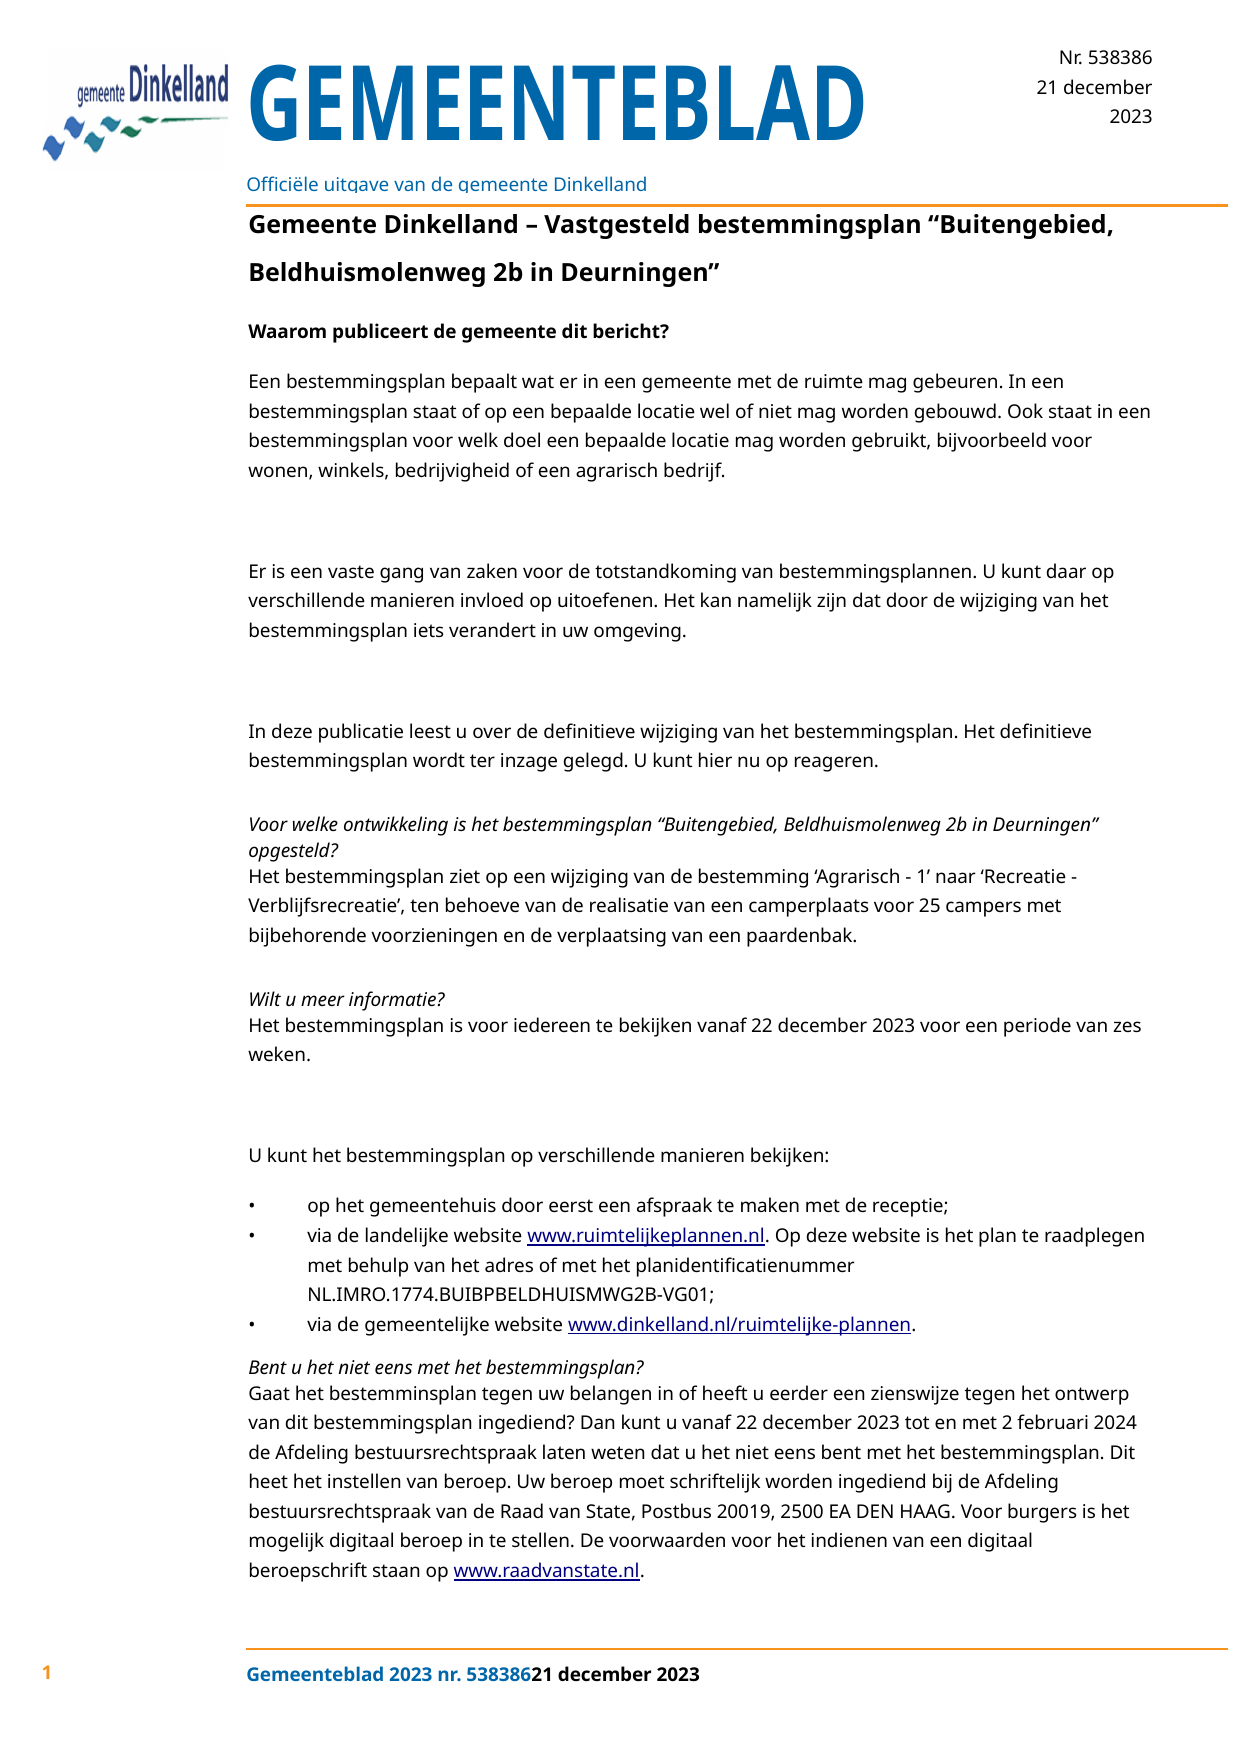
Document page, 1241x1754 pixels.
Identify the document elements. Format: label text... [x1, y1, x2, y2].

list via de landelijke website www.ruimtelijkeplannen.nl. Op deze website is het plan te raadplegen met behulp van het adres of met het planidentificatienummer NL.IMRO.1774.BUIBPBELDHUISMWG2B-VG01; [248, 1222, 1152, 1307]
text Gemeente Dinkelland – Vastgesteld bestemmingsplan “Buitengebied, Beldhuismolenweg 2b in Deurningen” [248, 207, 1152, 288]
text Voor welke ontwikkeling is het bestemmingsplan “Buitengebied, Beldhuismolenweg 2b in Deurningen” opgesteld? [248, 811, 1152, 863]
text Waarom publiceert de gemeente dit bericht? [248, 318, 1152, 344]
text Gaat het bestemminsplan tegen uw belangen in of heeft u eerder een zienswijze tegen het ontwerp van dit bestemmingsplan ingediend? Dan kunt u vanaf 22 december 2023 tot en met 2 februari 2024 de Afdeling bestuursrechtspraak laten weten dat u het niet eens bent met het bestemmingsplan. Dit heet het instellen van beroep. Uw beroep moet schriftelijk worden ingediend bij de Afdeling bestuursrechtspraak van de Raad van State, Postbus 20019, 2500 EA DEN HAAG. Voor burgers is het mogelijk digitaal beroep in te stellen. De voorwaarden voor het indienen van een digitaal beroepschrift staan op www.raadvanstate.nl. [248, 1380, 1152, 1583]
text Er is een vaste gang van zaken voor de totstandkoming van bestemmingsplannen. U kunt daar op verschillende manieren invloed op uitoefenen. Het kan namelijk zijn dat door de wijziging van het bestemmingsplan iets verandert in uw omgeving. [248, 558, 1152, 643]
text Een bestemmingsplan bepaalt wat er in een gemeente met de ruimte mag gebeuren. In een bestemmingsplan staat of op een bepaalde locatie wel of niet mag worden gebouwd. Ook staat in een bestemmingsplan voor welk doel een bepaalde locatie mag worden gebruikt, bijvoorbeeld voor wonen, winkels, bedrijvigheid of een agrarisch bedrijf. [248, 368, 1152, 483]
text Wilt u meer informatie? [248, 986, 1152, 1012]
text Bent u het niet eens met het bestemmingsplan? [248, 1354, 1152, 1380]
text U kunt het bestemmingsplan op verschillende manieren bekijken: [248, 1142, 1152, 1168]
text Het bestemmingsplan ziet op een wijziging van de bestemming ‘Agrarisch - 1’ naar ‘Recreatie - Verblijfsrecreatie’, ten behoeve van de realisatie van een camperplaats voor 25 campers met bijbehorende voorzieningen en de verplaatsing van een paardenbak. [248, 863, 1152, 948]
list op het gemeentehuis door eerst een afspraak te maken met de receptie; [248, 1193, 1152, 1218]
text Het bestemmingsplan is voor iedereen te bekijken vanaf 22 december 2023 voor een periode van zes weken. [248, 1012, 1152, 1067]
picture [41, 47, 231, 172]
text In deze publicatie leest u over de definitieve wijziging van het bestemmingsplan. Het definitieve bestemmingsplan wordt ter inzage gelegd. U kunt hier nu op reageren. [248, 718, 1152, 773]
list via de gemeentelijke website www.dinkelland.nl/ruimtelijke-plannen. [248, 1311, 1152, 1337]
